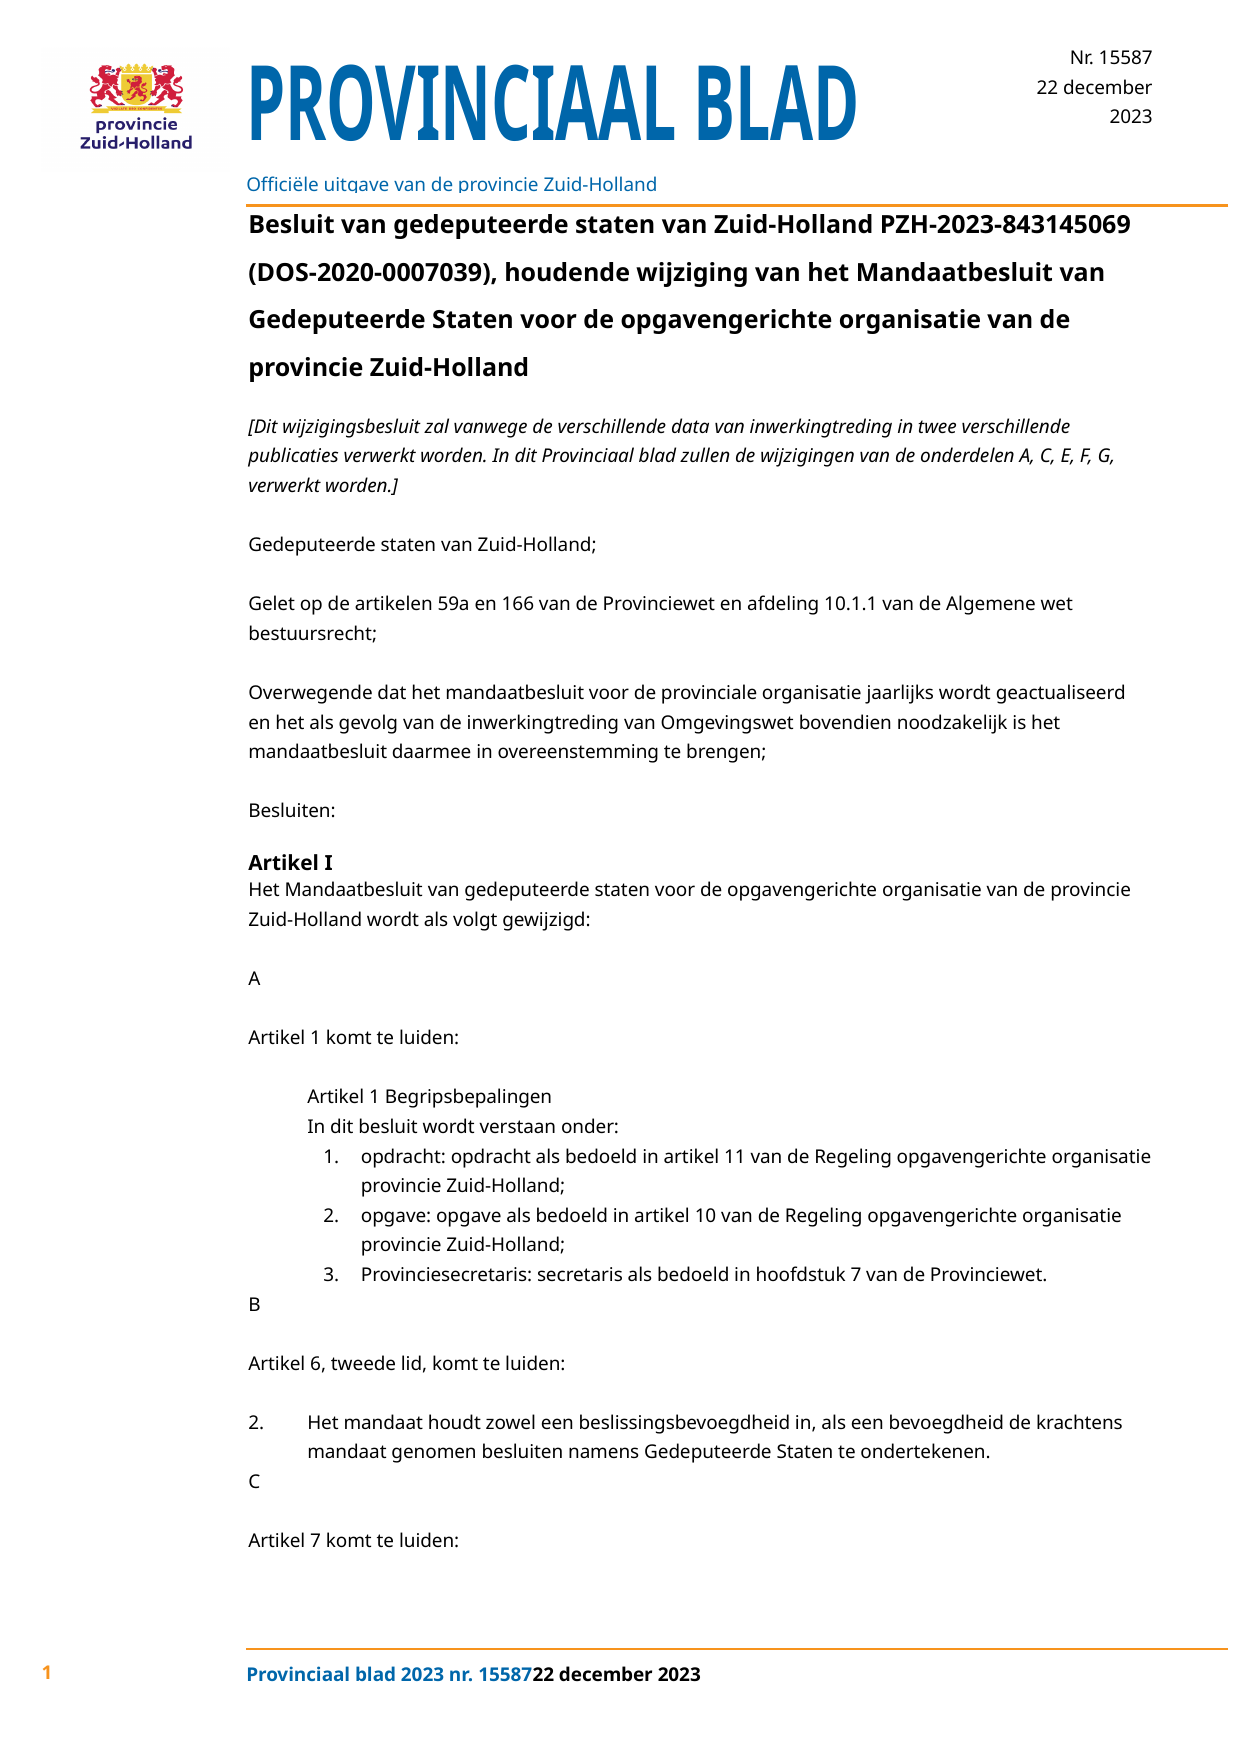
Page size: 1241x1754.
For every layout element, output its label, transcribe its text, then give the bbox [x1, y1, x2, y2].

text Artikel 1 komt te luiden: [248, 1024, 1152, 1050]
text Artikel 6, tweede lid, komt te luiden: [248, 1350, 1152, 1376]
text B [248, 1291, 1152, 1316]
text Overwegende dat het mandaatbesluit voor de provinciale organisatie jaarlijks wordt geactualiseerd en het als gevolg van de inwerkingtreding van Omgevingswet bovendien noodzakelijk is het mandaatbesluit daarmee in overeenstemming te brengen; [248, 679, 1152, 764]
list opgave: opgave als bedoeld in artikel 10 van de Regeling opgavengerichte organisatie provincie Zuid-Holland; [323, 1202, 1152, 1257]
list Provinciesecretaris: secretaris als bedoeld in hoofdstuk 7 van de Provinciewet. [323, 1261, 1152, 1287]
text A [248, 965, 1152, 991]
list opdracht: opdracht als bedoeld in artikel 11 van de Regeling opgavengerichte organisatie provincie Zuid-Holland; [323, 1143, 1152, 1198]
text Besluit van gedeputeerde staten van Zuid-Holland PZH-2023-843145069 (DOS-2020-0007039), houdende wijziging van het Mandaatbesluit van Gedeputeerde Staten voor de opgavengerichte organisatie van de provincie Zuid-Holland [248, 207, 1152, 384]
list In dit besluit wordt verstaan onder: [248, 1113, 1152, 1139]
list Artikel 1 Begripsbepalingen [248, 1084, 1152, 1109]
text Gedeputeerde staten van Zuid-Holland; [248, 531, 1152, 557]
list Het mandaat houdt zowel een beslissingsbevoegdheid in, als een bevoegdheid de krachtens mandaat genomen besluiten namens Gedeputeerde Staten te ondertekenen. [248, 1409, 1152, 1464]
text Besluiten: [248, 798, 1152, 823]
text Artikel I [248, 848, 1152, 877]
text C [248, 1468, 1152, 1494]
text Artikel 7 komt te luiden: [248, 1527, 1152, 1553]
text [Dit wijzigingsbesluit zal vanwege de verschillende data van inwerkingtreding in twee verschillende publicaties verwerkt worden. In dit Provinciaal blad zullen de wijzigingen van de onderdelen A, C, E, F, G, verwerkt worden.] [248, 413, 1152, 498]
text Gelet op de artikelen 59a en 166 van de Provinciewet en afdeling 10.1.1 van de Algemene wet bestuursrecht; [248, 591, 1152, 646]
text Het Mandaatbesluit van gedeputeerde staten voor de opgavengerichte organisatie van de provincie Zuid-Holland wordt als volgt gewijzigd: [248, 877, 1152, 932]
picture [41, 47, 231, 172]
